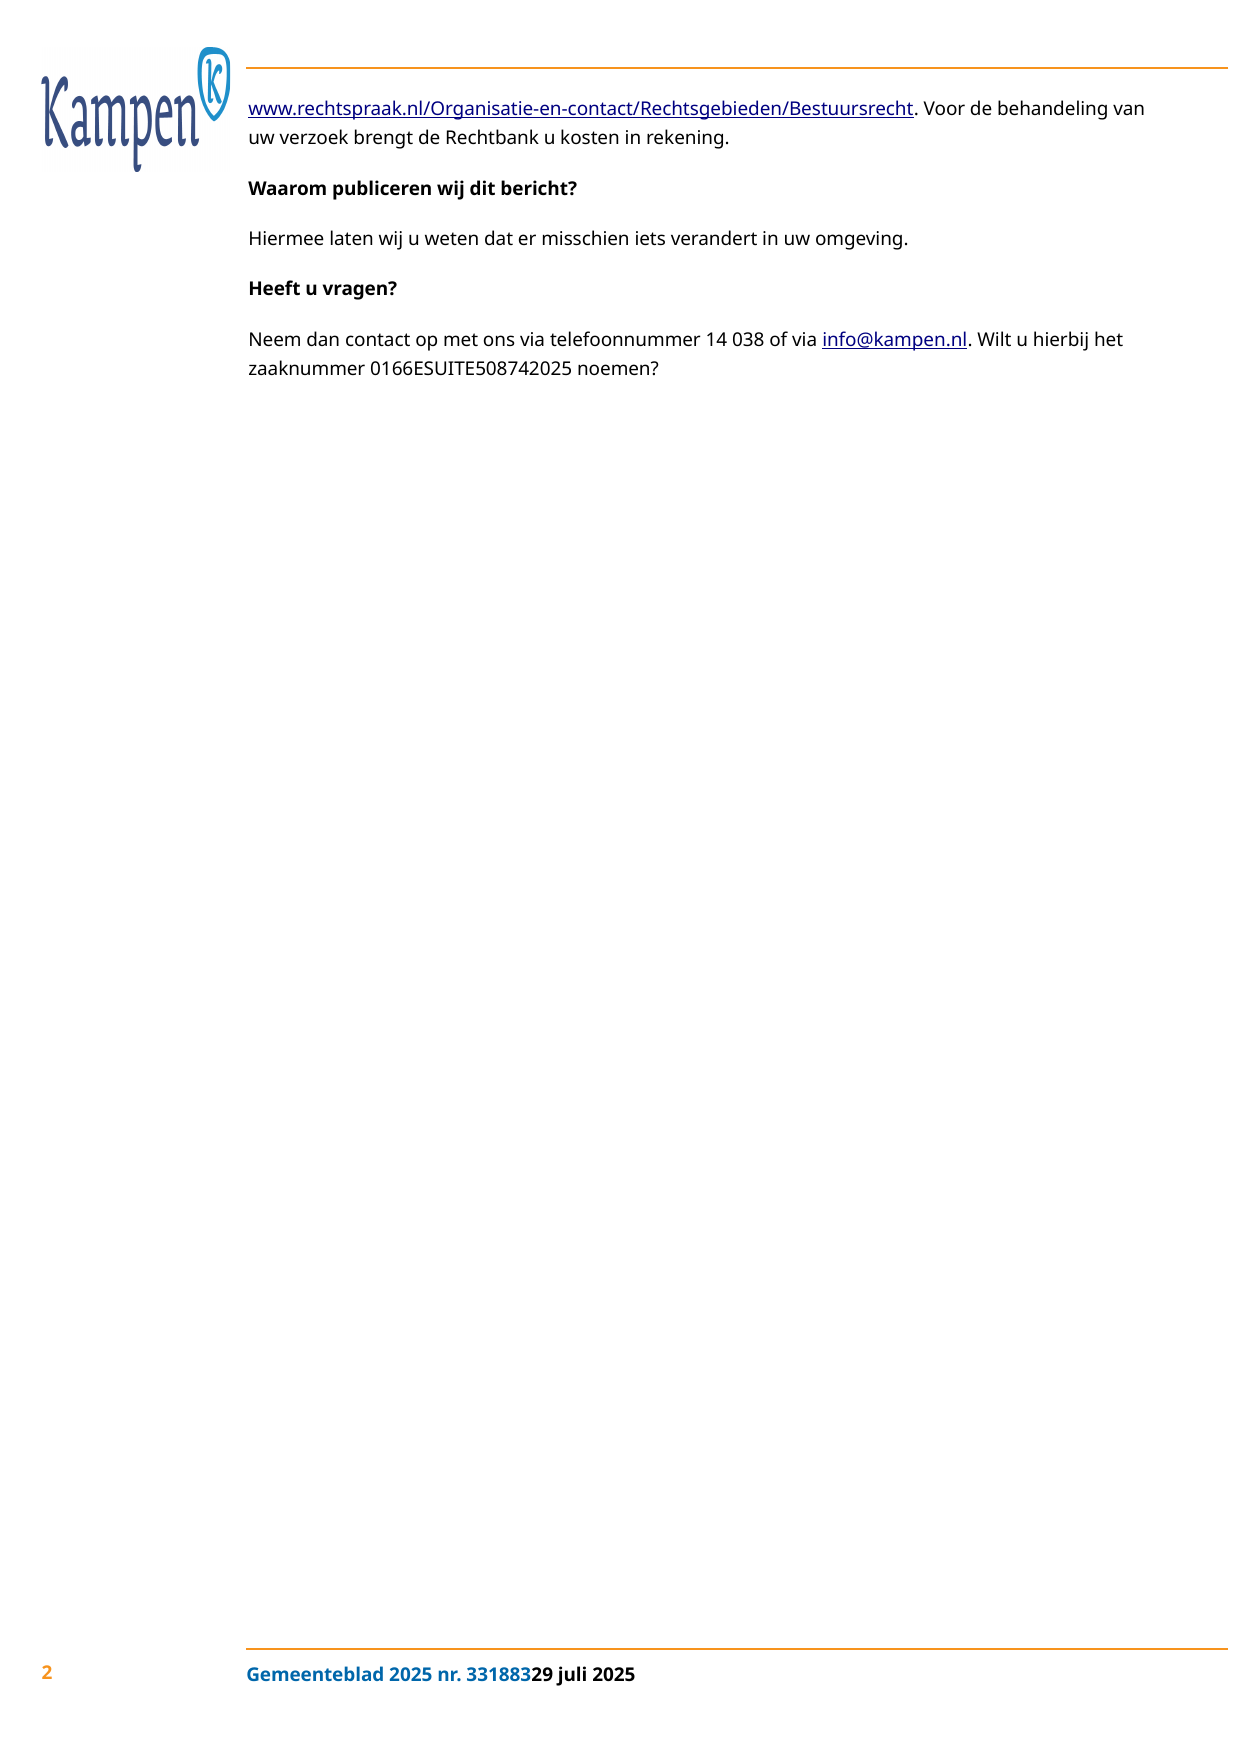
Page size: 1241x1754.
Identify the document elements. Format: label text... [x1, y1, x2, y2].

text www.rechtspraak.nl/Organisatie-en-contact/Rechtsgebieden/Bestuursrecht. Voor de behandeling van uw verzoek brengt de Rechtbank u kosten in rekening. [248, 95, 1152, 150]
picture [41, 47, 231, 172]
text Waarom publiceren wij dit bericht? [248, 175, 1152, 201]
text Hiermee laten wij u weten dat er misschien iets verandert in uw omgeving. [248, 225, 1152, 251]
text Neem dan contact op met ons via telefoonnummer 14 038 of via info@kampen.nl. Wilt u hierbij het zaaknummer 0166ESUITE508742025 noemen? [248, 326, 1152, 381]
text Heeft u vragen? [248, 276, 1152, 301]
